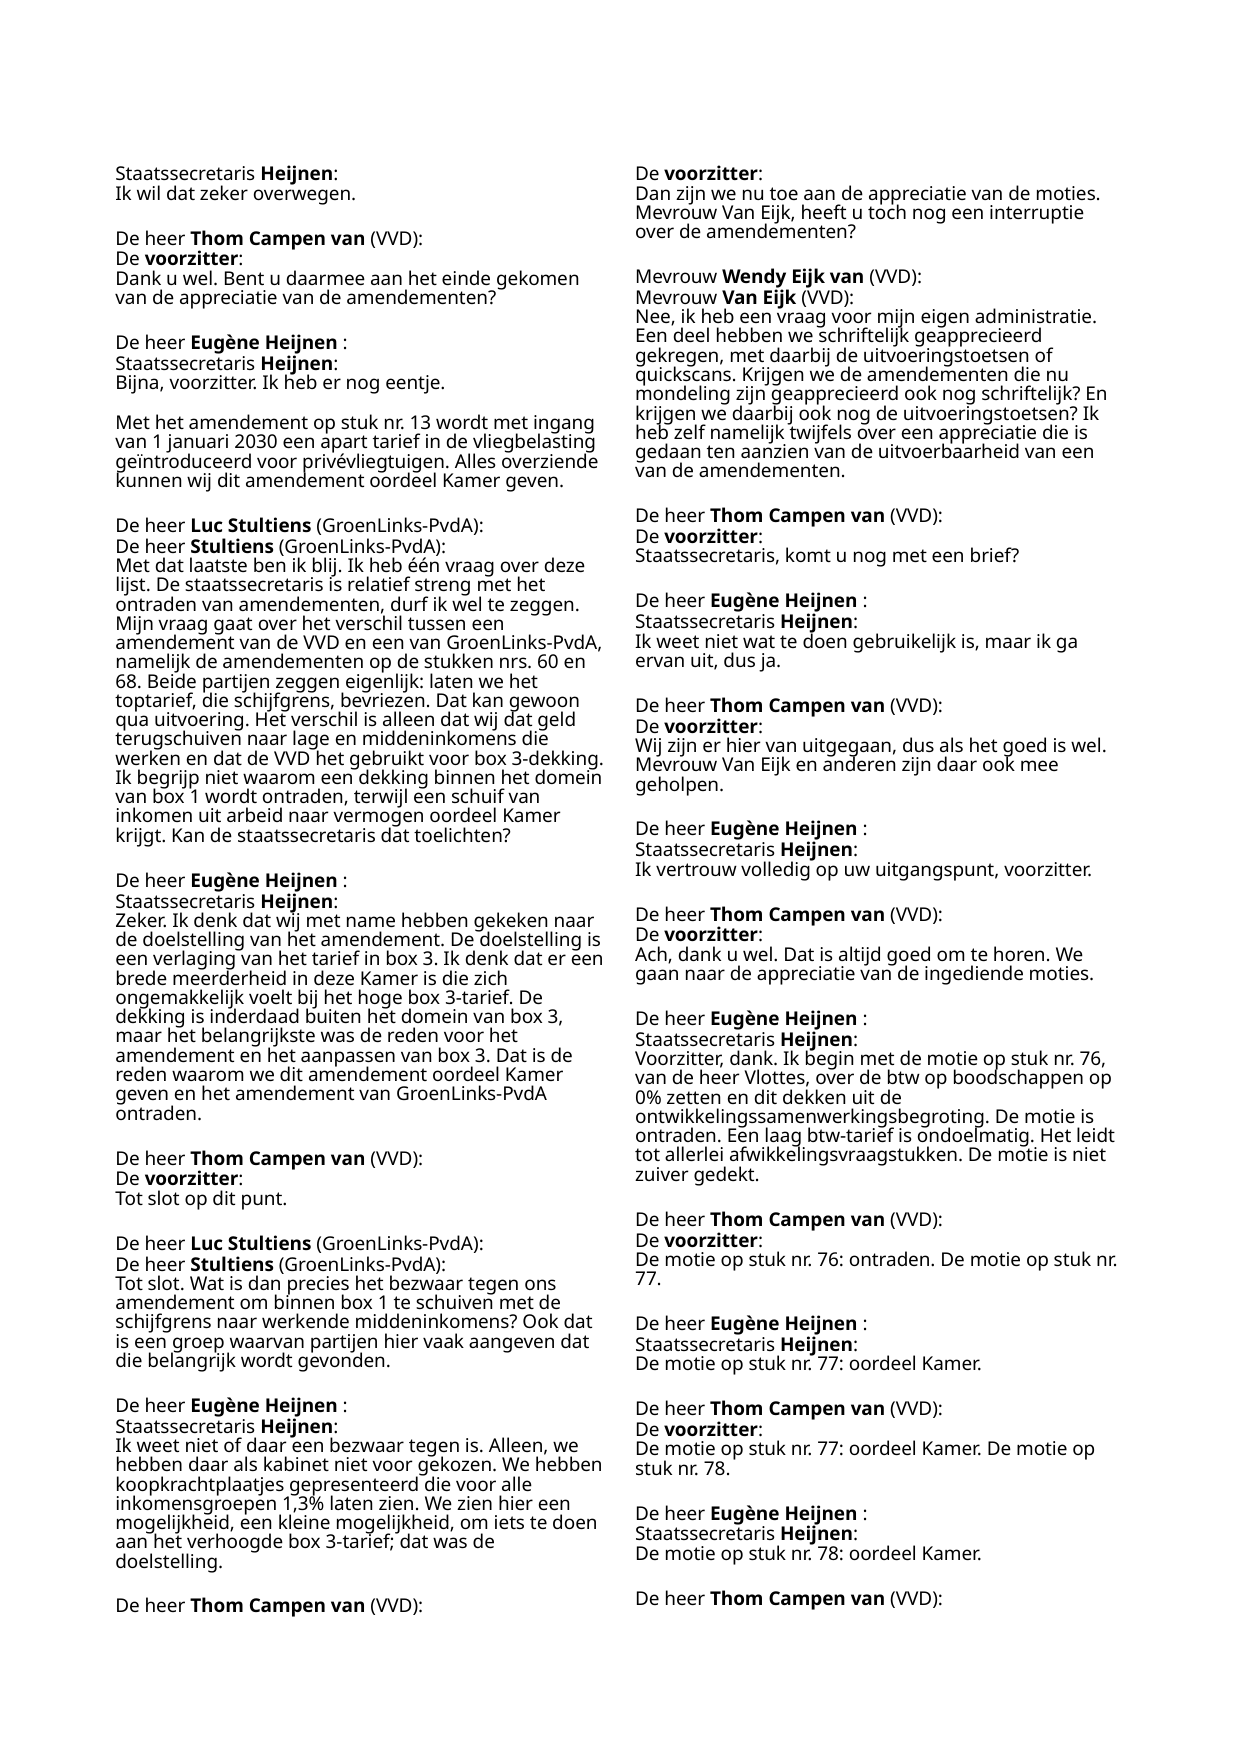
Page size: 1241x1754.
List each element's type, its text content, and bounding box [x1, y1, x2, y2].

text Staatssecretaris Heijnen: [635, 1336, 1125, 1355]
text De heer Thom Campen van (VVD): [115, 1593, 605, 1618]
text Tot slot. Wat is dan precies het bezwaar tegen ons amendement om binnen box 1 te schuiven met de schijfgrens naar werkende middeninkomens? Ook dat is een groep waarvan partijen hier vaak aangeven dat die belangrijk wordt gevonden. [115, 1275, 605, 1371]
text Staatssecretaris Heijnen: [115, 355, 605, 374]
text Staatssecretaris Heijnen: [635, 1525, 1125, 1545]
text De motie op stuk nr. 78: oordeel Kamer. [635, 1545, 1125, 1564]
text De heer Luc Stultiens (GroenLinks-PvdA): [115, 512, 605, 538]
text De heer Thom Campen van (VVD): [635, 1395, 1125, 1421]
text De voorzitter: [635, 718, 1125, 737]
text De voorzitter: [635, 1421, 1125, 1440]
text De motie op stuk nr. 76: ontraden. De motie op stuk nr. 77. [635, 1251, 1125, 1289]
text Staatssecretaris Heijnen: [635, 1031, 1125, 1050]
text De heer Stultiens (GroenLinks-PvdA): [115, 1256, 605, 1275]
text De heer Eugène Heijnen : [115, 867, 605, 893]
text Ik weet niet of daar een bezwaar tegen is. Alleen, we hebben daar als kabinet niet voor gekozen. We hebben koopkrachtplaatjes gepresenteerd die voor alle inkomensgroepen 1,3% laten zien. We zien hier een mogelijkheid, een kleine mogelijkheid, om iets te doen aan het verhoogde box 3-tarief; dat was de doelstelling. [115, 1437, 605, 1572]
text Staatssecretaris Heijnen: [115, 893, 605, 912]
text Mevrouw Van Eijk (VVD): [635, 289, 1125, 308]
text Staatssecretaris, komt u nog met een brief? [635, 547, 1125, 567]
text De heer Thom Campen van (VVD): [635, 1206, 1125, 1232]
text De voorzitter: [635, 926, 1125, 946]
text Nee, ik heb een vraag voor mijn eigen administratie. Een deel hebben we schriftelijk geapprecieerd gekregen, met daarbij de uitvoeringstoetsen of quickscans. Krijgen we de amendementen die nu mondeling zijn geapprecieerd ook nog schriftelijk? En krijgen we daarbij ook nog de uitvoeringstoetsen? Ik heb zelf namelijk twijfels over een appreciatie die is gedaan ten aanzien van de uitvoerbaarheid van een van de amendementen. [635, 308, 1125, 482]
text De heer Eugène Heijnen : [635, 1500, 1125, 1525]
text De heer Eugène Heijnen : [115, 329, 605, 355]
text De heer Thom Campen van (VVD): [115, 225, 605, 250]
text Ik vertrouw volledig op uw uitgangspunt, voorzitter. [635, 861, 1125, 880]
text De heer Stultiens (GroenLinks-PvdA): [115, 538, 605, 557]
text Tot slot op dit punt. [115, 1190, 605, 1209]
text Staatssecretaris Heijnen: [635, 613, 1125, 633]
text Mevrouw Wendy Eijk van (VVD): [635, 263, 1125, 289]
text Wij zijn er hier van uitgegaan, dus als het goed is wel. Mevrouw Van Eijk en anderen zijn daar ook mee geholpen. [635, 737, 1125, 795]
text De motie op stuk nr. 77: oordeel Kamer. De motie op stuk nr. 78. [635, 1440, 1125, 1479]
text Ik wil dat zeker overwegen. [115, 184, 605, 204]
text De heer Thom Campen van (VVD): [635, 901, 1125, 926]
text De heer Thom Campen van (VVD): [635, 692, 1125, 718]
text Zeker. Ik denk dat wij met name hebben gekeken naar de doelstelling van het amendement. De doelstelling is een verlaging van het tarief in box 3. Ik denk dat er een brede meerderheid in deze Kamer is die zich ongemakkelijk voelt bij het hoge box 3-tarief. De dekking is inderdaad buiten het domein van box 3, maar het belangrijkste was de reden voor het amendement en het aanpassen van box 3. Dat is de reden waarom we dit amendement oordeel Kamer geven en het amendement van GroenLinks-PvdA ontraden. [115, 912, 605, 1124]
text Bijna, voorzitter. Ik heb er nog eentje. [115, 374, 605, 393]
text Met dat laatste ben ik blij. Ik heb één vraag over deze lijst. De staatssecretaris is relatief streng met het ontraden van amendementen, durf ik wel te zeggen. Mijn vraag gaat over het verschil tussen een amendement van de VVD en een van GroenLinks-PvdA, namelijk de amendementen op de stukken nrs. 60 en 68. Beide partijen zeggen eigenlijk: laten we het toptarief, die schijfgrens, bevriezen. Dat kan gewoon qua uitvoering. Het verschil is alleen dat wij dat geld terugschuiven naar lage en middeninkomens die werken en dat de VVD het gebruikt voor box 3-dekking. Ik begrijp niet waarom een dekking binnen het domein van box 1 wordt ontraden, terwijl een schuif van inkomen uit arbeid naar vermogen oordeel Kamer krijgt. Kan de staatssecretaris dat toelichten? [115, 557, 605, 846]
text Ik weet niet wat te doen gebruikelijk is, maar ik ga ervan uit, dus ja. [635, 633, 1125, 671]
text De heer Eugène Heijnen : [635, 588, 1125, 613]
text De heer Eugène Heijnen : [635, 816, 1125, 841]
text De voorzitter: [635, 1232, 1125, 1251]
text Met het amendement op stuk nr. 13 wordt met ingang van 1 januari 2030 een apart tarief in de vliegbelasting geïntroduceerd voor privévliegtuigen. Alles overziende kunnen wij dit amendement oordeel Kamer geven. [115, 414, 605, 491]
text De heer Thom Campen van (VVD): [635, 1585, 1125, 1611]
text Staatssecretaris Heijnen: [115, 165, 605, 184]
text Dan zijn we nu toe aan de appreciatie van de moties. Mevrouw Van Eijk, heeft u toch nog een interruptie over de amendementen? [635, 184, 1125, 242]
text Staatssecretaris Heijnen: [115, 1418, 605, 1437]
text Voorzitter, dank. Ik begin met de motie op stuk nr. 76, van de heer Vlottes, over de btw op boodschappen op 0% zetten en dit dekken uit de ontwikkelingssamenwerkingsbegroting. De motie is ontraden. Een laag btw-tarief is ondoelmatig. Het leidt tot allerlei afwikkelingsvraagstukken. De motie is niet zuiver gedekt. [635, 1050, 1125, 1185]
text De heer Thom Campen van (VVD): [635, 502, 1125, 528]
text De motie op stuk nr. 77: oordeel Kamer. [635, 1355, 1125, 1374]
text De voorzitter: [635, 165, 1125, 184]
text De heer Eugène Heijnen : [635, 1005, 1125, 1031]
text De heer Eugène Heijnen : [115, 1392, 605, 1418]
text Ach, dank u wel. Dat is altijd goed om te horen. We gaan naar de appreciatie van de ingediende moties. [635, 946, 1125, 984]
text Staatssecretaris Heijnen: [635, 841, 1125, 861]
text Dank u wel. Bent u daarmee aan het einde gekomen van de appreciatie van de amendementen? [115, 270, 605, 308]
text De voorzitter: [115, 1170, 605, 1190]
text De voorzitter: [635, 528, 1125, 547]
text De heer Thom Campen van (VVD): [115, 1145, 605, 1170]
text De heer Eugène Heijnen : [635, 1310, 1125, 1336]
text De voorzitter: [115, 250, 605, 270]
text De heer Luc Stultiens (GroenLinks-PvdA): [115, 1230, 605, 1256]
